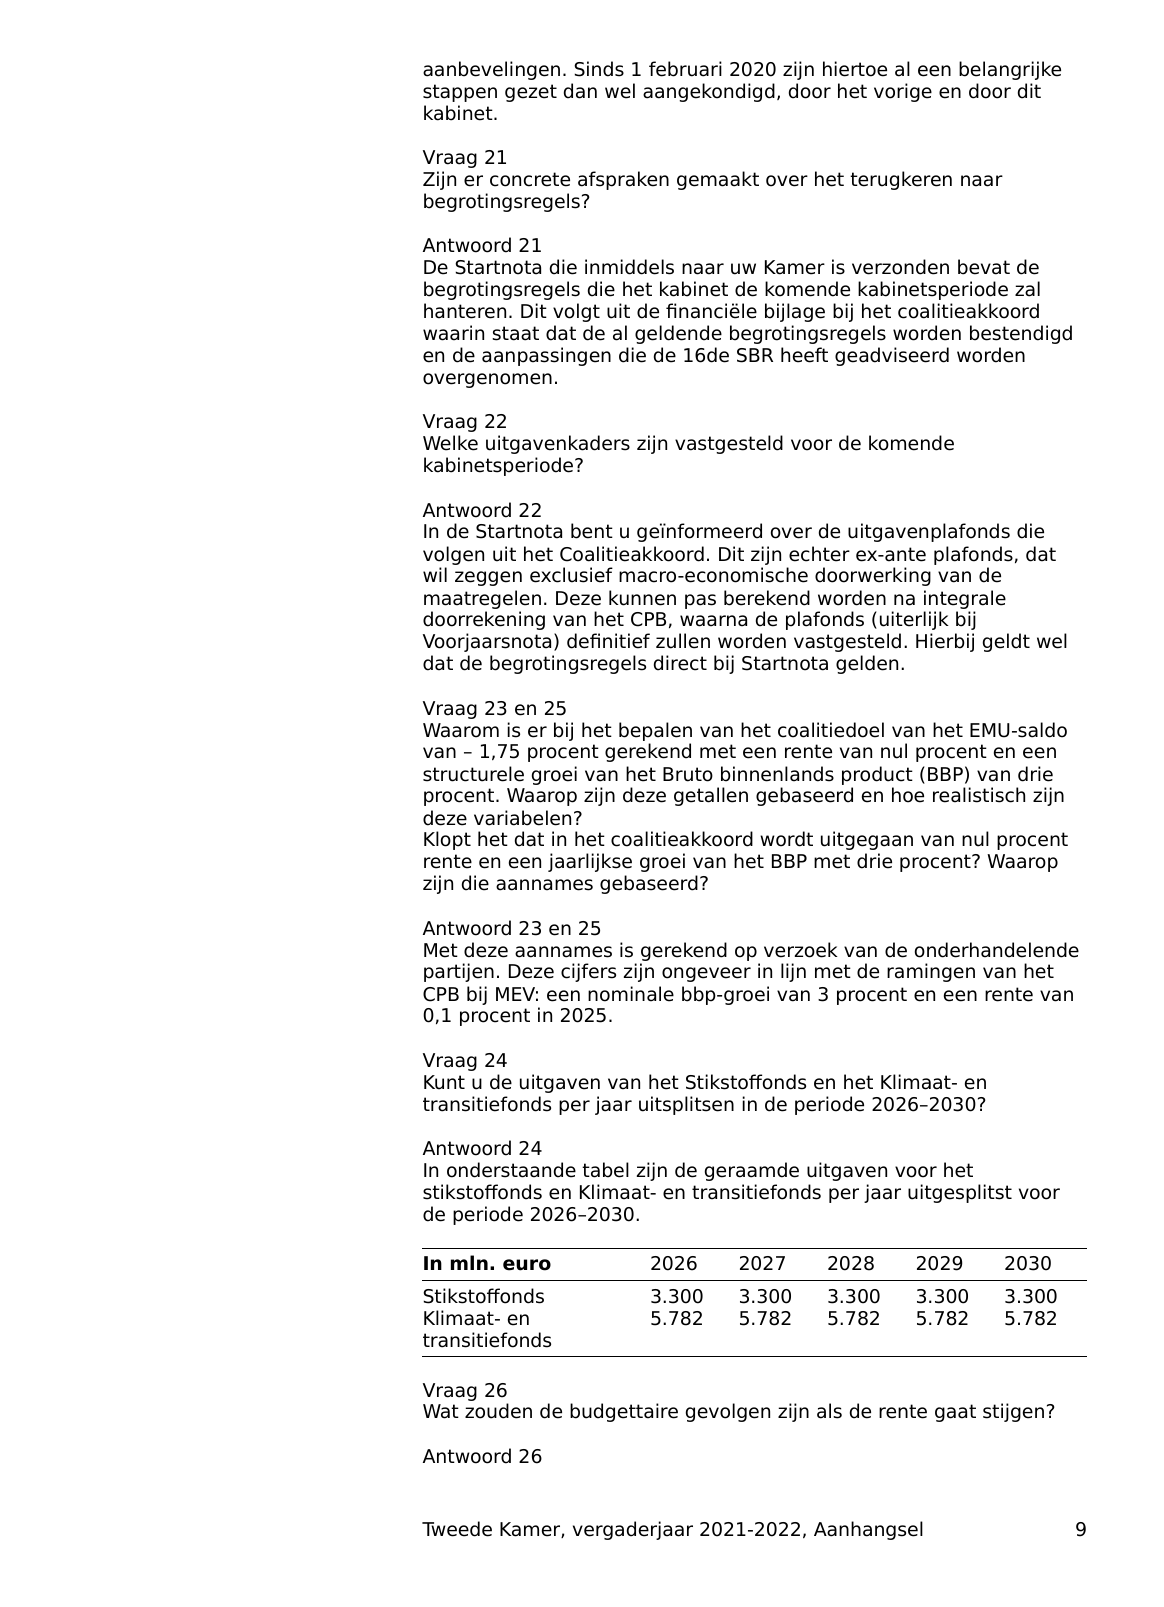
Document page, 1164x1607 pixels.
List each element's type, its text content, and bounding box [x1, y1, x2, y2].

text Vraag 24 [422, 1049, 1087, 1072]
text Kunt u de uitgaven van het Stikstoffonds en het Klimaat- en transitiefonds per jaar uitsplitsen in de periode 2026–2030? [422, 1072, 1087, 1116]
table_cell 5.782 [732, 1308, 821, 1356]
table_header 2026 [644, 1249, 732, 1280]
table_cell 3.300 [910, 1281, 998, 1308]
text Klopt het dat in het coalitieakkoord wordt uitgegaan van nul procent rente en een jaarlijkse groei van het BBP met drie procent? Waarop zijn die aannames gebaseerd? [422, 829, 1087, 895]
text De Startnota die inmiddels naar uw Kamer is verzonden bevat de begrotingsregels die het kabinet de komende kabinetsperiode zal hanteren. Dit volgt uit de financiële bijlage bij het coalitieakkoord waarin staat dat de al geldende begrotingsregels worden bestendigd en de aanpassingen die de 16de SBR heeft geadviseerd worden overgenomen. [422, 257, 1087, 389]
text Antwoord 26 [422, 1446, 1087, 1468]
table_cell 3.300 [732, 1281, 821, 1308]
text Met deze aannames is gerekend op verzoek van de onderhandelende partijen. Deze cijfers zijn ongeveer in lijn met de ramingen van het CPB bij MEV: een nominale bbp-groei van 3 procent en een rente van 0,1 procent in 2025. [422, 939, 1087, 1027]
text Antwoord 23 en 25 [422, 917, 1087, 939]
table_header In mln. euro [422, 1249, 644, 1280]
text Antwoord 24 [422, 1138, 1087, 1160]
table_cell Stikstoffonds [422, 1281, 644, 1308]
table_cell 3.300 [644, 1281, 732, 1308]
table_header 2028 [821, 1249, 909, 1280]
text Wat zouden de budgettaire gevolgen zijn als de rente gaat stijgen? [422, 1401, 1087, 1423]
text aanbevelingen. Sinds 1 februari 2020 zijn hiertoe al een belangrijke stappen gezet dan wel aangekondigd, door het vorige en door dit kabinet. [422, 59, 1087, 125]
table_cell 5.782 [644, 1308, 732, 1356]
table_cell 3.300 [821, 1281, 909, 1308]
table_header 2030 [998, 1249, 1087, 1280]
text Vraag 22 [422, 411, 1087, 433]
table_header 2029 [910, 1249, 998, 1280]
table_cell 5.782 [910, 1308, 998, 1356]
text Zijn er concrete afspraken gemaakt over het terugkeren naar begrotingsregels? [422, 169, 1087, 213]
table_cell 5.782 [998, 1308, 1087, 1356]
text Waarom is er bij het bepalen van het coalitiedoel van het EMU-saldo van – 1,75 procent gerekend met een rente van nul procent en een structurele groei van het Bruto binnenlands product (BBP) van drie procent. Waarop zijn deze getallen gebaseerd en hoe realistisch zijn deze variabelen? [422, 719, 1087, 829]
text Antwoord 21 [422, 235, 1087, 257]
text In de Startnota bent u geïnformeerd over de uitgavenplafonds die volgen uit het Coalitieakkoord. Dit zijn echter ex-ante plafonds, dat wil zeggen exclusief macro-economische doorwerking van de maatregelen. Deze kunnen pas berekend worden na integrale doorrekening van het CPB, waarna de plafonds (uiterlijk bij Voorjaarsnota) definitief zullen worden vastgesteld. Hierbij geldt wel dat de begrotingsregels direct bij Startnota gelden. [422, 521, 1087, 675]
text Vraag 26 [422, 1379, 1087, 1401]
table_header 2027 [732, 1249, 821, 1280]
table_cell 5.782 [821, 1308, 909, 1356]
text Antwoord 22 [422, 499, 1087, 521]
text Vraag 23 en 25 [422, 697, 1087, 719]
table_cell Klimaat- en transitiefonds [422, 1308, 644, 1356]
table_cell 3.300 [998, 1281, 1087, 1308]
text In onderstaande tabel zijn de geraamde uitgaven voor het stikstoffonds en Klimaat- en transitiefonds per jaar uitgesplitst voor de periode 2026–2030. [422, 1160, 1087, 1226]
text Welke uitgavenkaders zijn vastgesteld voor de komende kabinetsperiode? [422, 433, 1087, 477]
text Vraag 21 [422, 147, 1087, 169]
